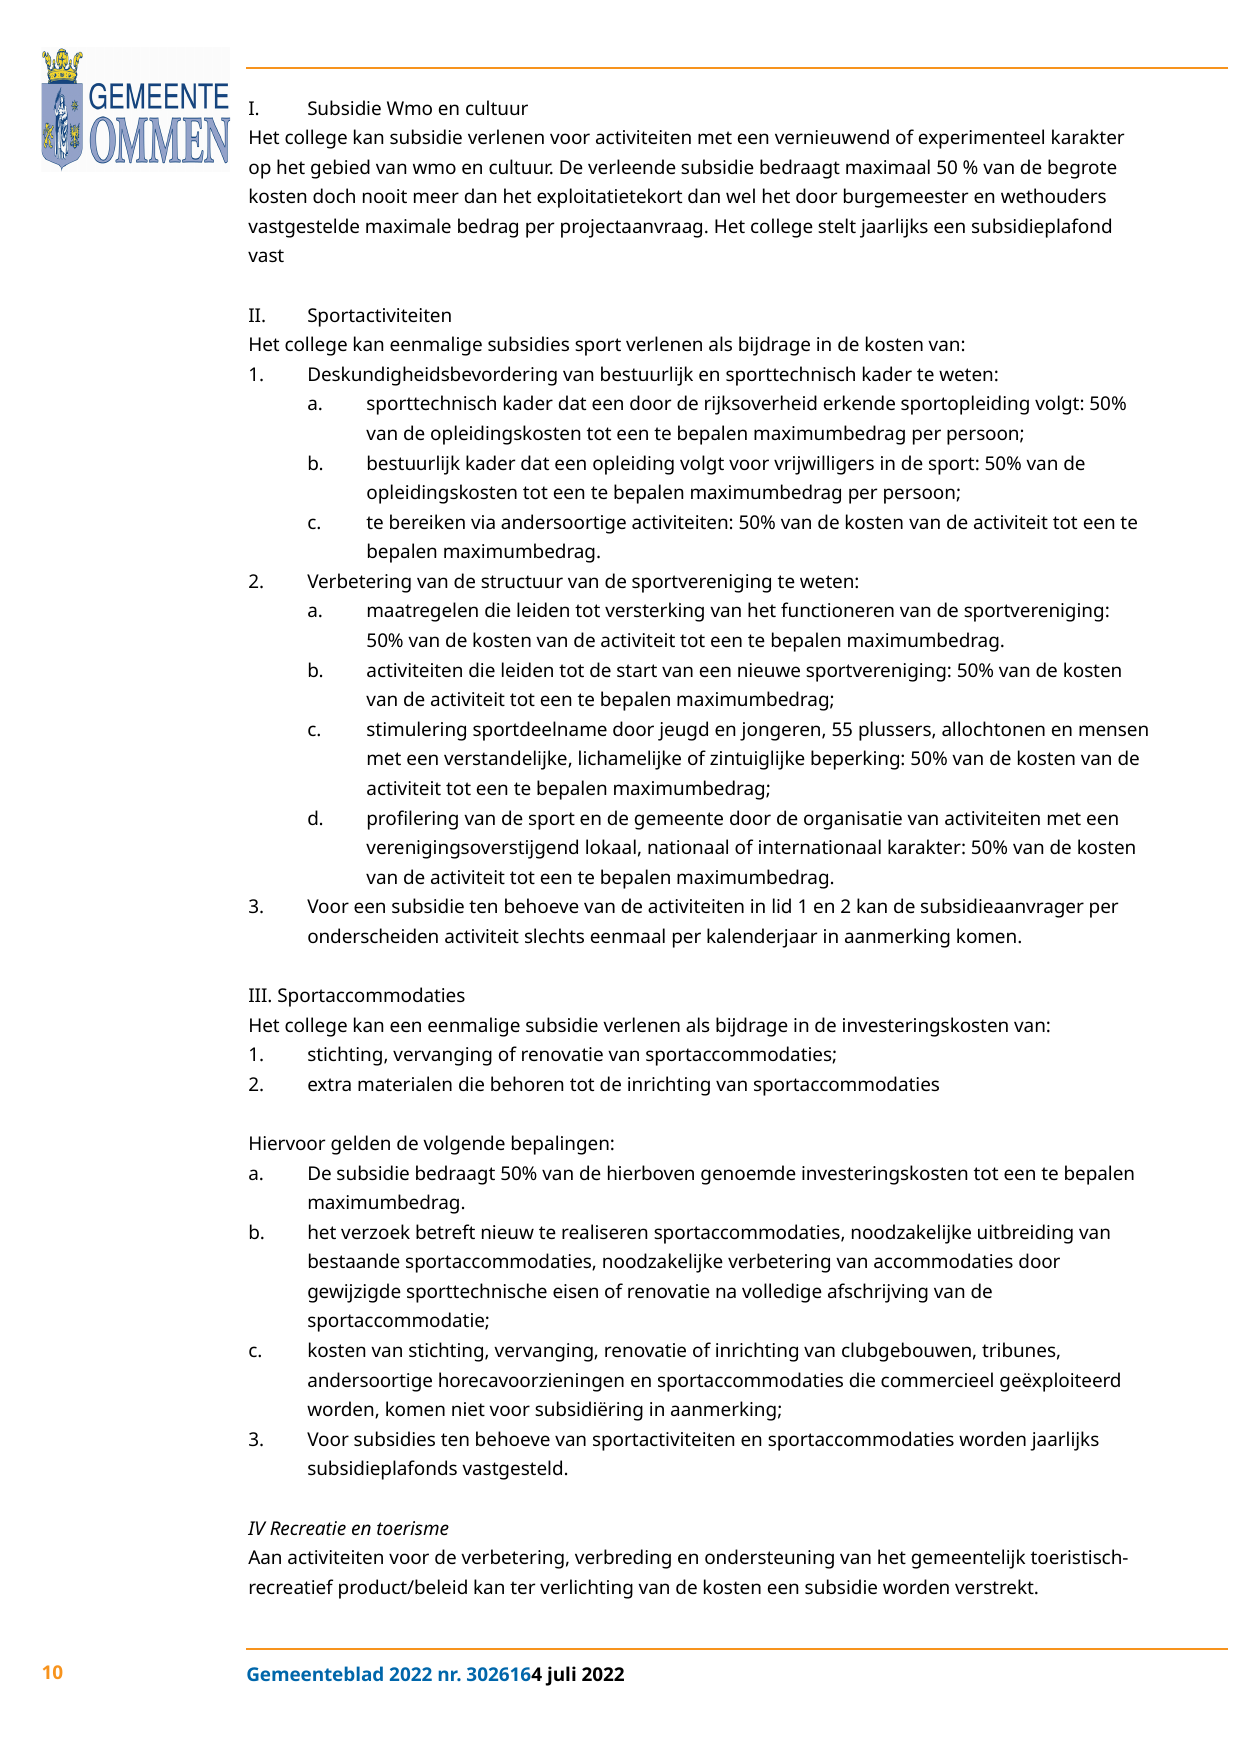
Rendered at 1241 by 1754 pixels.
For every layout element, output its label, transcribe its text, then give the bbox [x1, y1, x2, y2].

text Het college kan een eenmalige subsidie verlenen als bijdrage in de investeringskosten van: [248, 1012, 1152, 1038]
list stimulering sportdeelname door jeugd en jongeren, 55 plussers, allochtonen en mensen met een verstandelijke, lichamelijke of zintuiglijke beperking: 50% van de kosten van de activiteit tot een te bepalen maximumbedrag; [307, 716, 1152, 801]
text IV Recreatie en toerisme [248, 1515, 1152, 1541]
list Sportactiviteiten [248, 302, 1152, 328]
list Subsidie Wmo en cultuur [248, 95, 1152, 121]
list kosten van stichting, vervanging, renovatie of inrichting van clubgebouwen, tribunes, andersoortige horecavoorzieningen en sportaccommodaties die commercieel geëxploiteerd worden, komen niet voor subsidiëring in aanmerking; [248, 1337, 1152, 1422]
list activiteiten die leiden tot de start van een nieuwe sportvereniging: 50% van de kosten van de activiteit tot een te bepalen maximumbedrag; [307, 657, 1152, 712]
list profilering van de sport en de gemeente door de organisatie van activiteiten met een verenigingsoverstijgend lokaal, nationaal of internationaal karakter: 50% van de kosten van de activiteit tot een te bepalen maximumbedrag. [307, 805, 1152, 890]
list Voor subsidies ten behoeve van sportactiviteiten en sportaccommodaties worden jaarlijks subsidieplafonds vastgesteld. [248, 1426, 1152, 1481]
list bestuurlijk kader dat een opleiding volgt voor vrijwilligers in de sport: 50% van de opleidingskosten tot een te bepalen maximumbedrag per persoon; [307, 450, 1152, 505]
list het verzoek betreft nieuw te realiseren sportaccommodaties, noodzakelijke uitbreiding van bestaande sportaccommodaties, noodzakelijke verbetering van accommodaties door gewijzigde sporttechnische eisen of renovatie na volledige afschrijving van de sportaccommodatie; [248, 1219, 1152, 1333]
list stichting, vervanging of renovatie van sportaccommodaties; [248, 1041, 1152, 1067]
text Het college kan subsidie verlenen voor activiteiten met een vernieuwend of experimenteel karakter op het gebied van wmo en cultuur. De verleende subsidie bedraagt maximaal 50 % van de begrote kosten doch nooit meer dan het exploitatietekort dan wel het door burgemeester en wethouders vastgestelde maximale bedrag per projectaanvraag. Het college stelt jaarlijks een subsidieplafond vast [248, 124, 1152, 268]
list maatregelen die leiden tot versterking van het functioneren van de sportvereniging: 50% van de kosten van de activiteit tot een te bepalen maximumbedrag. [307, 598, 1152, 653]
list Deskundigheidsbevordering van bestuurlijk en sporttechnisch kader te weten: [248, 361, 1152, 387]
list De subsidie bedraagt 50% van de hierboven genoemde investeringskosten tot een te bepalen maximumbedrag. [248, 1160, 1152, 1215]
text Hiervoor gelden de volgende bepalingen: [248, 1130, 1152, 1156]
text Aan activiteiten voor de verbetering, verbreding en ondersteuning van het gemeentelijk toeristisch-recreatief product/beleid kan ter verlichting van de kosten een subsidie worden verstrekt. [248, 1544, 1152, 1600]
list te bereiken via andersoortige activiteiten: 50% van de kosten van de activiteit tot een te bepalen maximumbedrag. [307, 509, 1152, 564]
text III. Sportaccommodaties [248, 982, 1152, 1008]
picture [41, 47, 231, 172]
list Voor een subsidie ten behoeve van de activiteiten in lid 1 en 2 kan de subsidieaanvrager per onderscheiden activiteit slechts eenmaal per kalenderjaar in aanmerking komen. [248, 893, 1152, 949]
list sporttechnisch kader dat een door de rijksoverheid erkende sportopleiding volgt: 50% van de opleidingskosten tot een te bepalen maximumbedrag per persoon; [307, 391, 1152, 446]
list extra materialen die behoren tot de inrichting van sportaccommodaties [248, 1071, 1152, 1097]
text Het college kan eenmalige subsidies sport verlenen als bijdrage in de kosten van: [248, 331, 1152, 357]
list Verbetering van de structuur van de sportvereniging te weten: [248, 568, 1152, 594]
